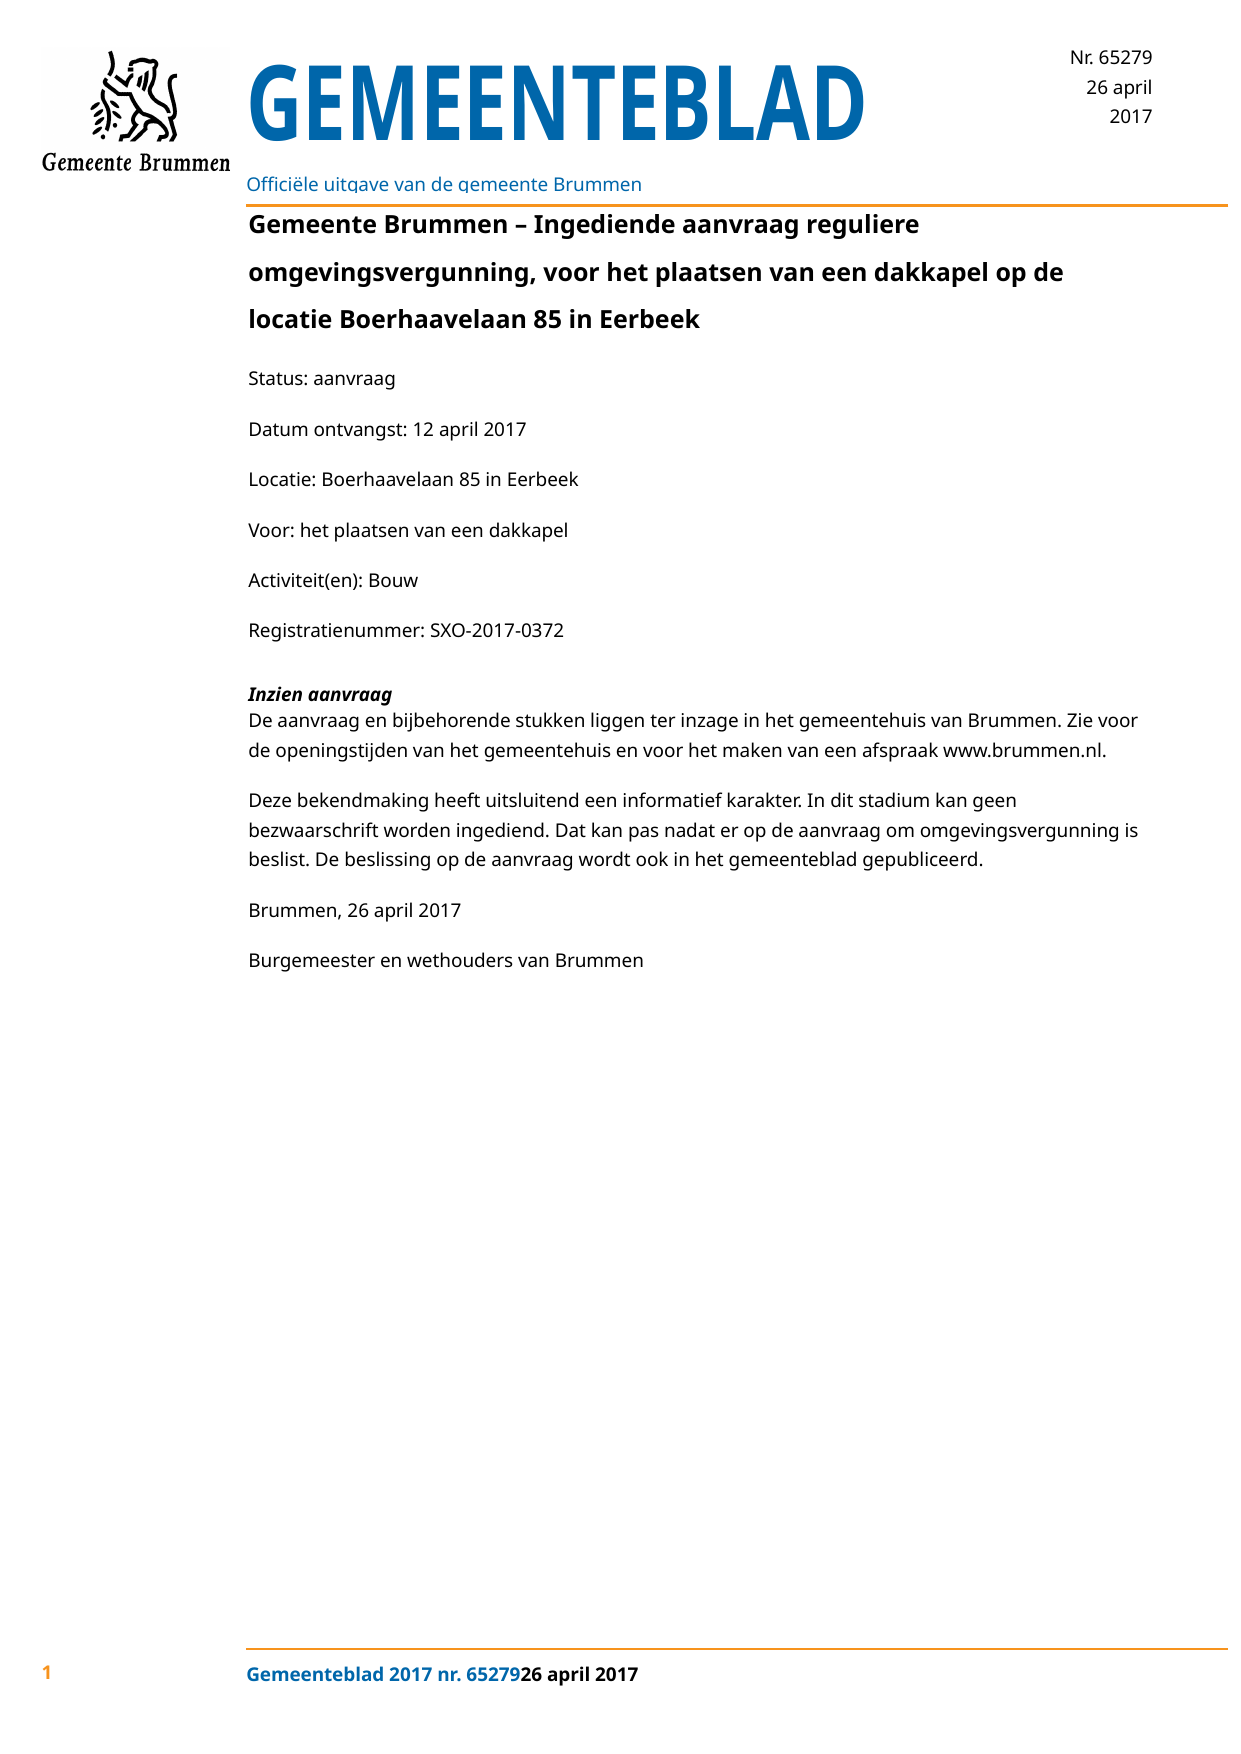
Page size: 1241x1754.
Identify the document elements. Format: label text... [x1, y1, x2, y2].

text De aanvraag en bijbehorende stukken liggen ter inzage in het gemeentehuis van Brummen. Zie voor de openingstijden van het gemeentehuis en voor het maken van een afspraak www.brummen.nl. [248, 707, 1152, 763]
text Locatie: Boerhaavelaan 85 in Eerbeek [248, 466, 1152, 492]
text Voor: het plaatsen van een dakkapel [248, 517, 1152, 542]
text Status: aanvraag [248, 366, 1152, 391]
text Datum ontvangst: 12 april 2017 [248, 416, 1152, 442]
text Brummen, 26 april 2017 [248, 897, 1152, 923]
text Gemeente Brummen – Ingediende aanvraag reguliere omgevingsvergunning, voor het plaatsen van een dakkapel op de locatie Boerhaavelaan 85 in Eerbeek [248, 207, 1152, 336]
text Activiteit(en): Bouw [248, 567, 1152, 593]
text Registratienummer: SXO-2017-0372 [248, 618, 1152, 643]
text Deze bekendmaking heeft uitsluitend een informatief karakter. In dit stadium kan geen bezwaarschrift worden ingediend. Dat kan pas nadat er op de aanvraag om omgevingsvergunning is beslist. De beslissing op de aanvraag wordt ook in het gemeenteblad gepubliceerd. [248, 787, 1152, 872]
text Inzien aanvraag [248, 682, 1152, 707]
picture [41, 47, 231, 172]
text Burgemeester en wethouders van Brummen [248, 947, 1152, 973]
